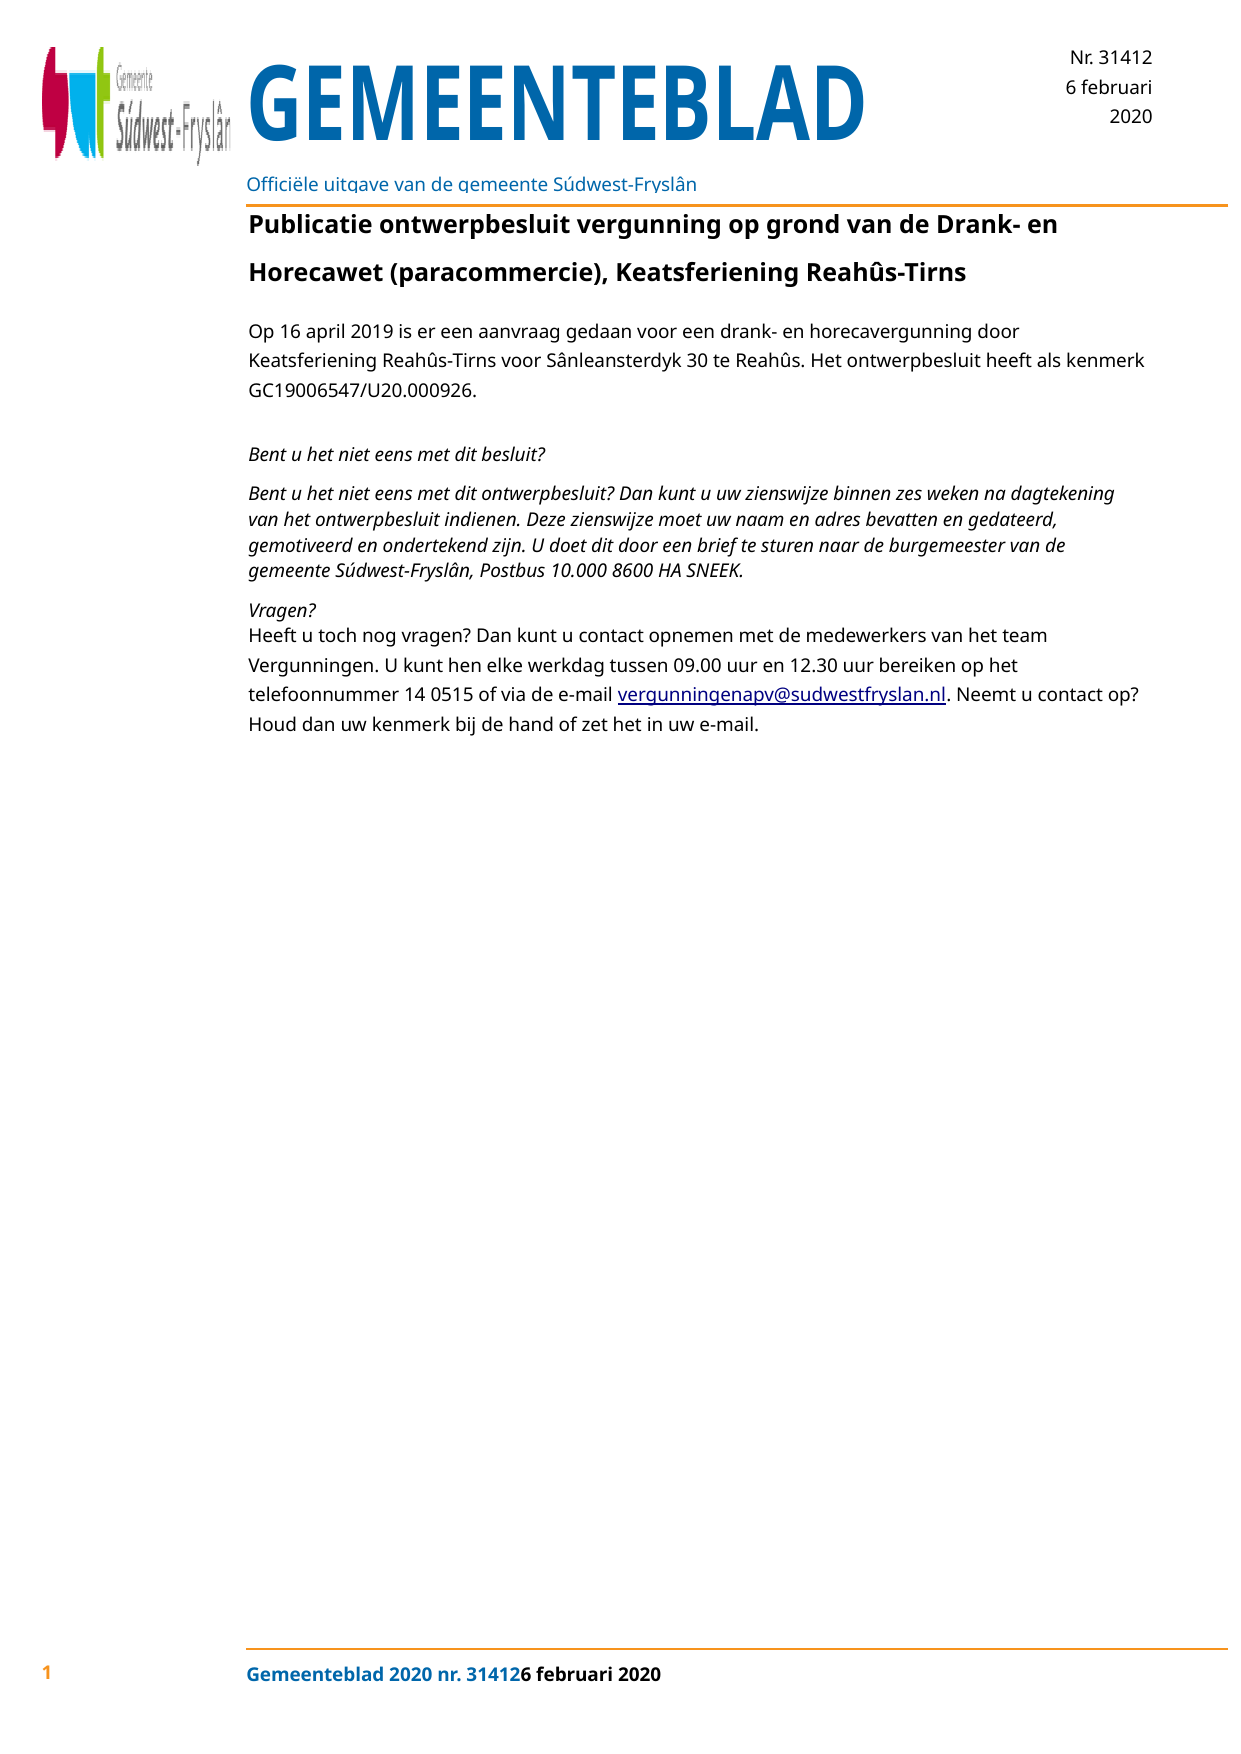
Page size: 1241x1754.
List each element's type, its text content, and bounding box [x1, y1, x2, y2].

text Vragen? [248, 597, 1152, 622]
text Bent u het niet eens met dit besluit? [248, 441, 1152, 467]
text Bent u het niet eens met dit ontwerpbesluit? Dan kunt u uw zienswijze binnen zes weken na dagtekening van het ontwerpbesluit indienen. Deze zienswijze moet uw naam en adres bevatten en gedateerd, gemotiveerd en ondertekend zijn. U doet dit door een brief te sturen naar de burgemeester van de gemeente Súdwest-Fryslân, Postbus 10.000 8600 HA SNEEK. [248, 480, 1152, 583]
text Op 16 april 2019 is er een aanvraag gedaan voor een drank- en horecavergunning door Keatsferiening Reahûs-Tirns voor Sânleansterdyk 30 te Reahûs. Het ontwerpbesluit heeft als kenmerk GC19006547/U20.000926. [248, 318, 1152, 403]
picture [41, 47, 231, 172]
text Publicatie ontwerpbesluit vergunning op grond van de Drank- en Horecawet (paracommercie), Keatsferiening Reahûs-Tirns [248, 207, 1152, 288]
text Heeft u toch nog vragen? Dan kunt u contact opnemen met de medewerkers van het team Vergunningen. U kunt hen elke werkdag tussen 09.00 uur en 12.30 uur bereiken op het telefoonnummer 14 0515 of via de e-mail vergunningenapv@sudwestfryslan.nl. Neemt u contact op? Houd dan uw kenmerk bij de hand of zet het in uw e-mail. [248, 622, 1152, 737]
